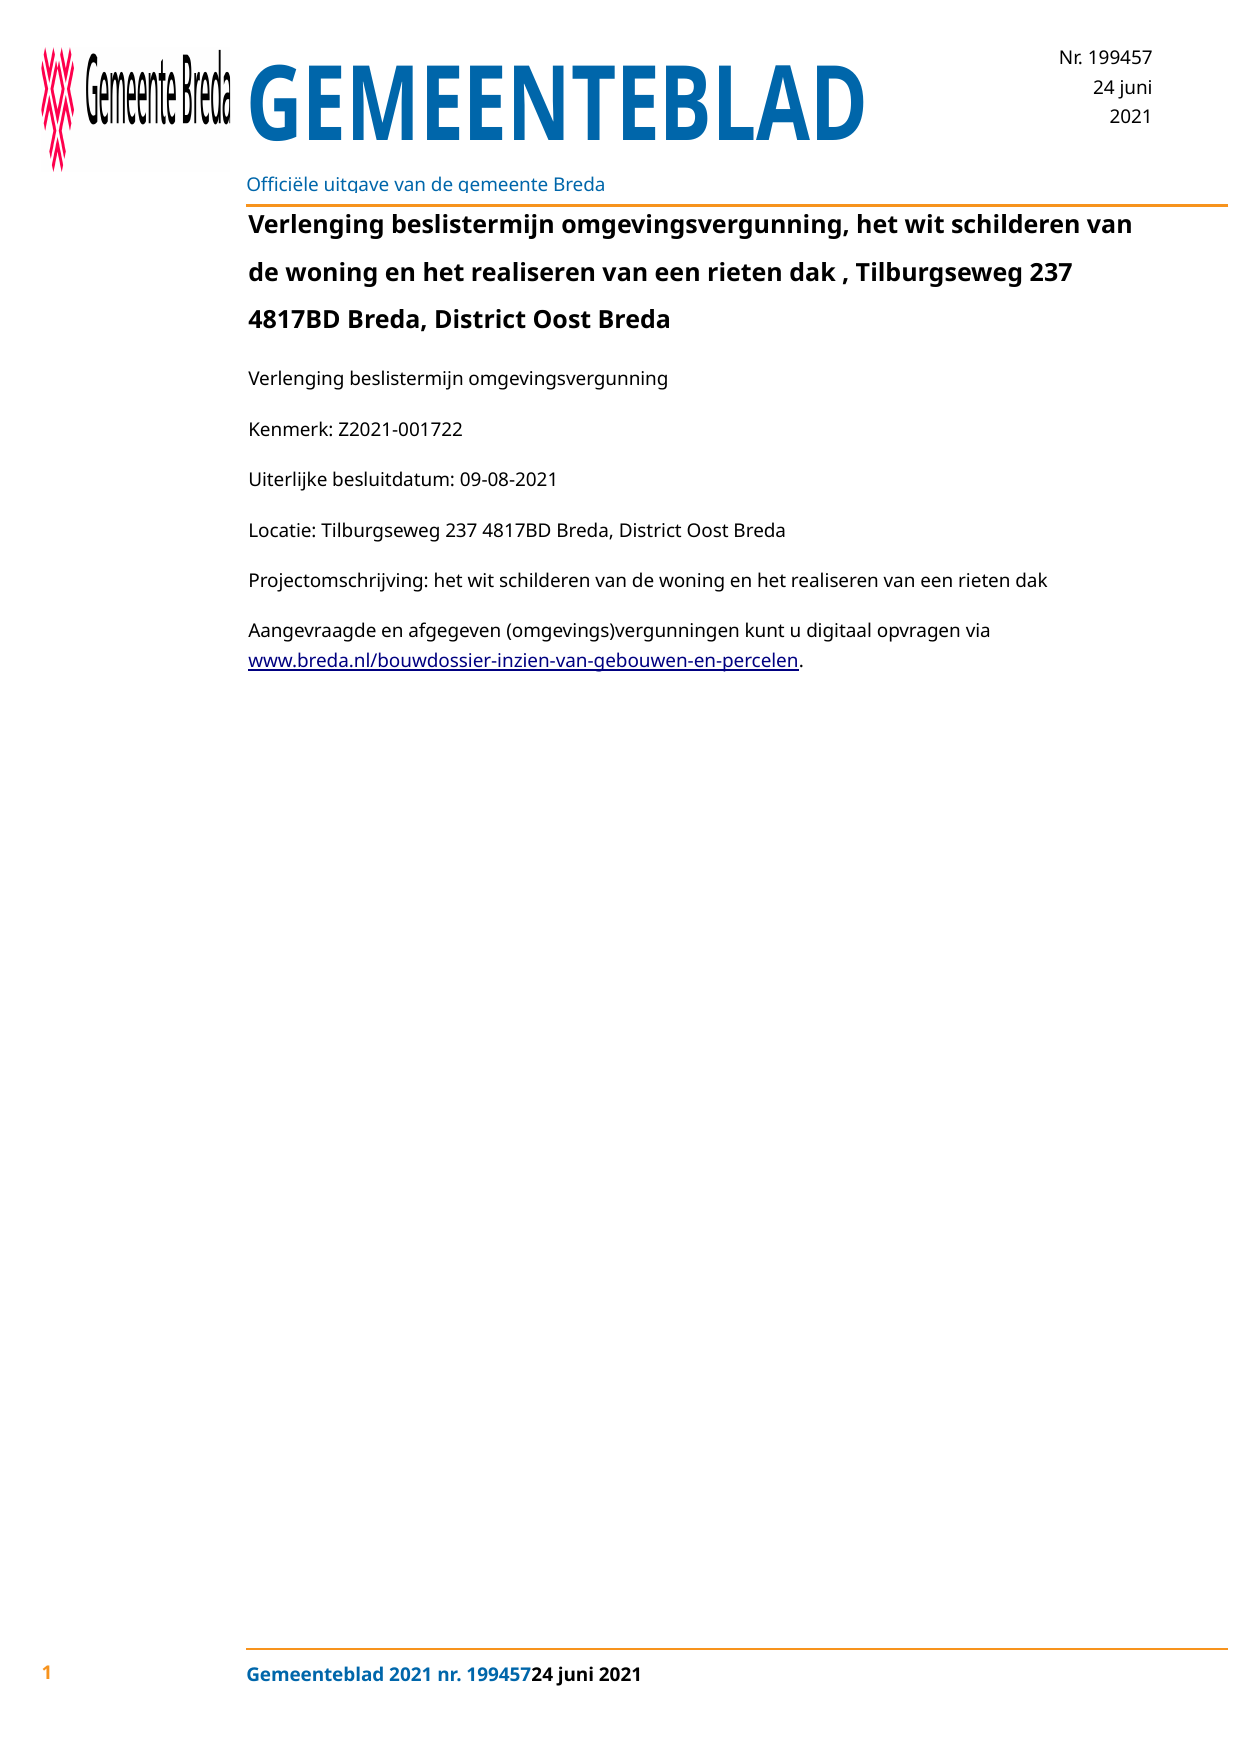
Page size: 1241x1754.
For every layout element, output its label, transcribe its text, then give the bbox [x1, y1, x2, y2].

text Aangevraagde en afgegeven (omgevings)vergunningen kunt u digitaal opvragen via www.breda.nl/bouwdossier-inzien-van-gebouwen-en-percelen. [248, 618, 1152, 673]
text Kenmerk: Z2021-001722 [248, 416, 1152, 442]
text Verlenging beslistermijn omgevingsvergunning [248, 366, 1152, 391]
text Verlenging beslistermijn omgevingsvergunning, het wit schilderen van de woning en het realiseren van een rieten dak , Tilburgseweg 237 4817BD Breda, District Oost Breda [248, 207, 1152, 336]
text Projectomschrijving: het wit schilderen van de woning en het realiseren van een rieten dak [248, 567, 1152, 593]
picture [41, 47, 231, 172]
text Locatie: Tilburgseweg 237 4817BD Breda, District Oost Breda [248, 517, 1152, 542]
text Uiterlijke besluitdatum: 09-08-2021 [248, 466, 1152, 492]
